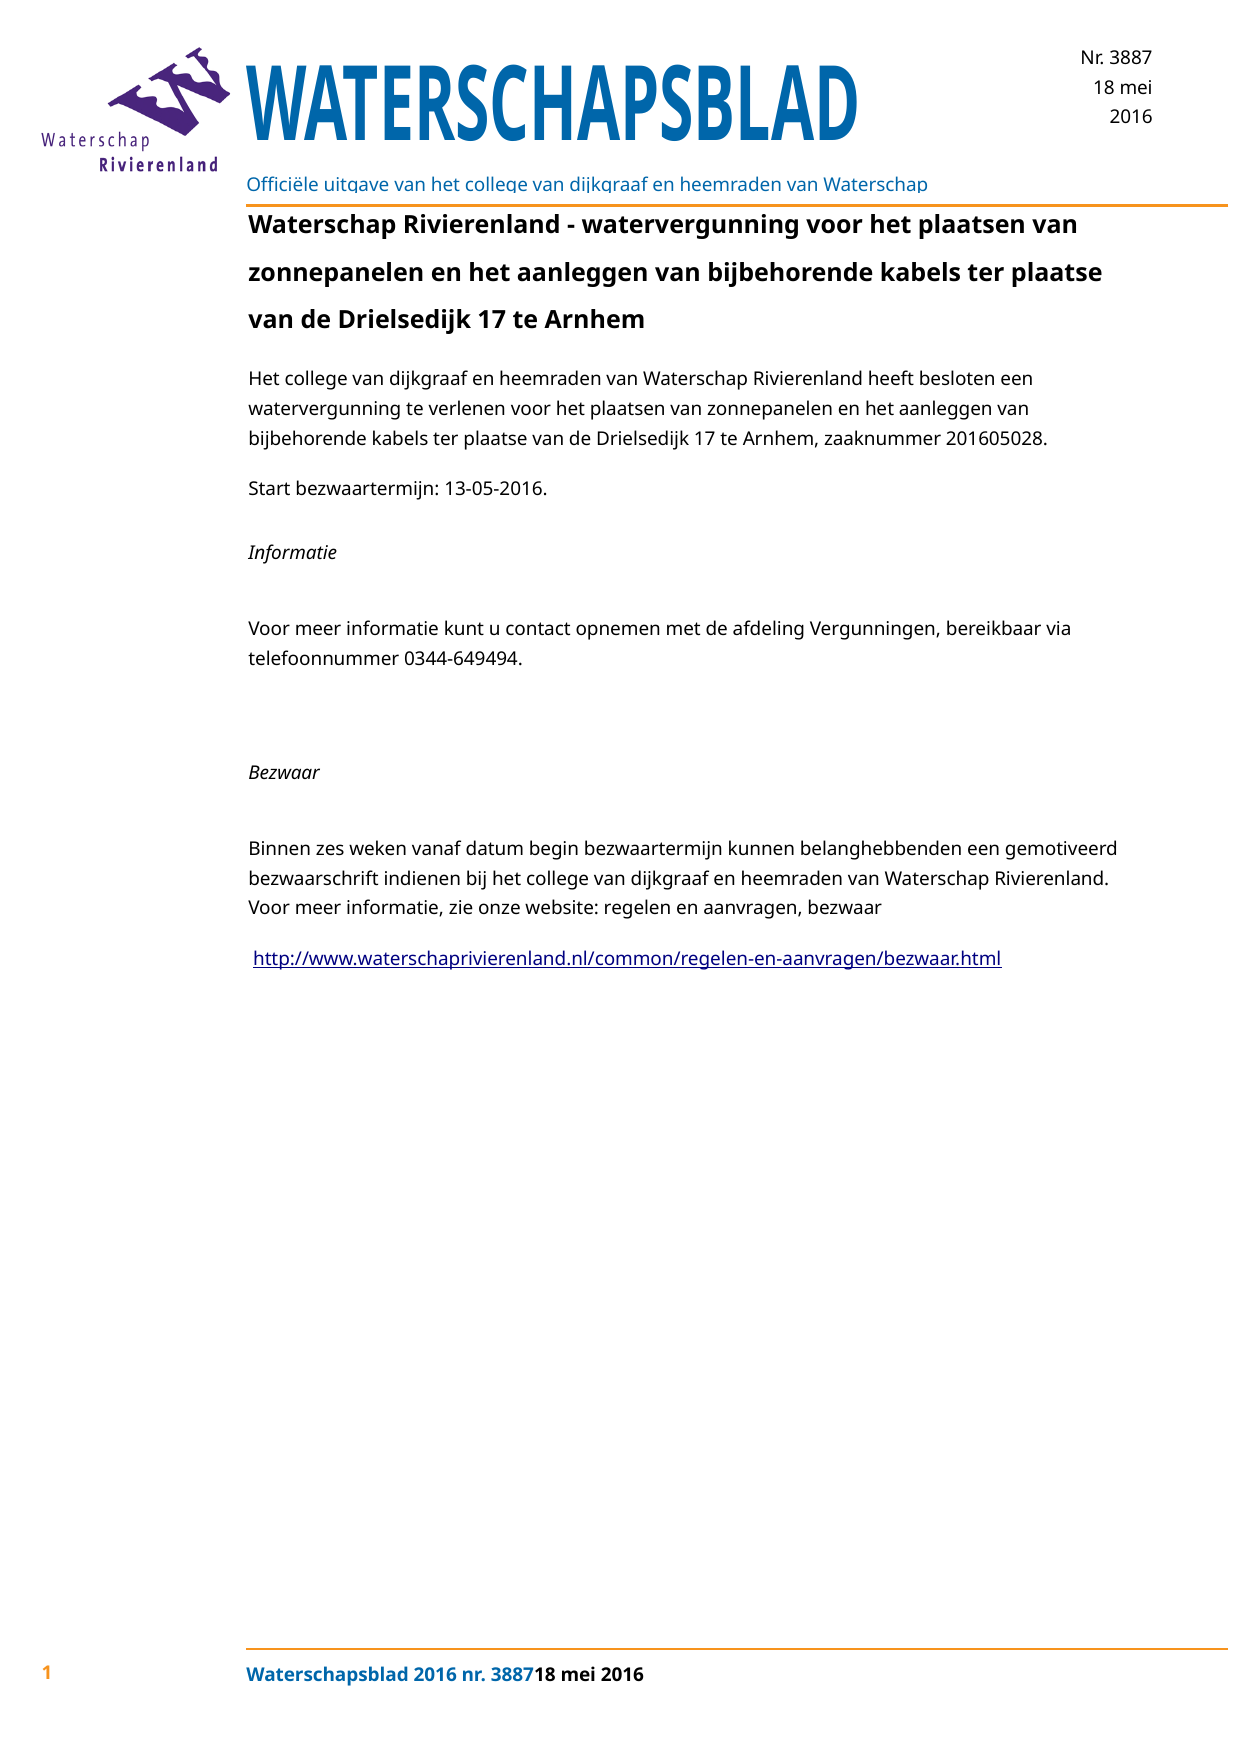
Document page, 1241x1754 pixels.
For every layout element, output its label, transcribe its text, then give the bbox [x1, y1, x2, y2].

text Informatie [248, 539, 1152, 565]
text Binnen zes weken vanaf datum begin bezwaartermijn kunnen belanghebbenden een gemotiveerd bezwaarschrift indienen bij het college van dijkgraaf en heemraden van Waterschap Rivierenland. Voor meer informatie, zie onze website: regelen en aanvragen, bezwaar [248, 835, 1152, 920]
text Waterschap Rivierenland - watervergunning voor het plaatsen van zonnepanelen en het aanleggen van bijbehorende kabels ter plaatse van de Drielsedijk 17 te Arnhem [248, 207, 1152, 336]
text http://www.waterschaprivierenland.nl/common/regelen-en-aanvragen/bezwaar.html [248, 945, 1152, 971]
text Het college van dijkgraaf en heemraden van Waterschap Rivierenland heeft besloten een watervergunning te verlenen voor het plaatsen van zonnepanelen en het aanleggen van bijbehorende kabels ter plaatse van de Drielsedijk 17 te Arnhem, zaaknummer 201605028. [248, 366, 1152, 450]
text Bezwaar [248, 759, 1152, 785]
text Start bezwaartermijn: 13-05-2016. [248, 475, 1152, 501]
picture [41, 47, 231, 172]
text Voor meer informatie kunt u contact opnemen met de afdeling Vergunningen, bereikbaar via telefoonnummer 0344-649494. [248, 615, 1152, 671]
